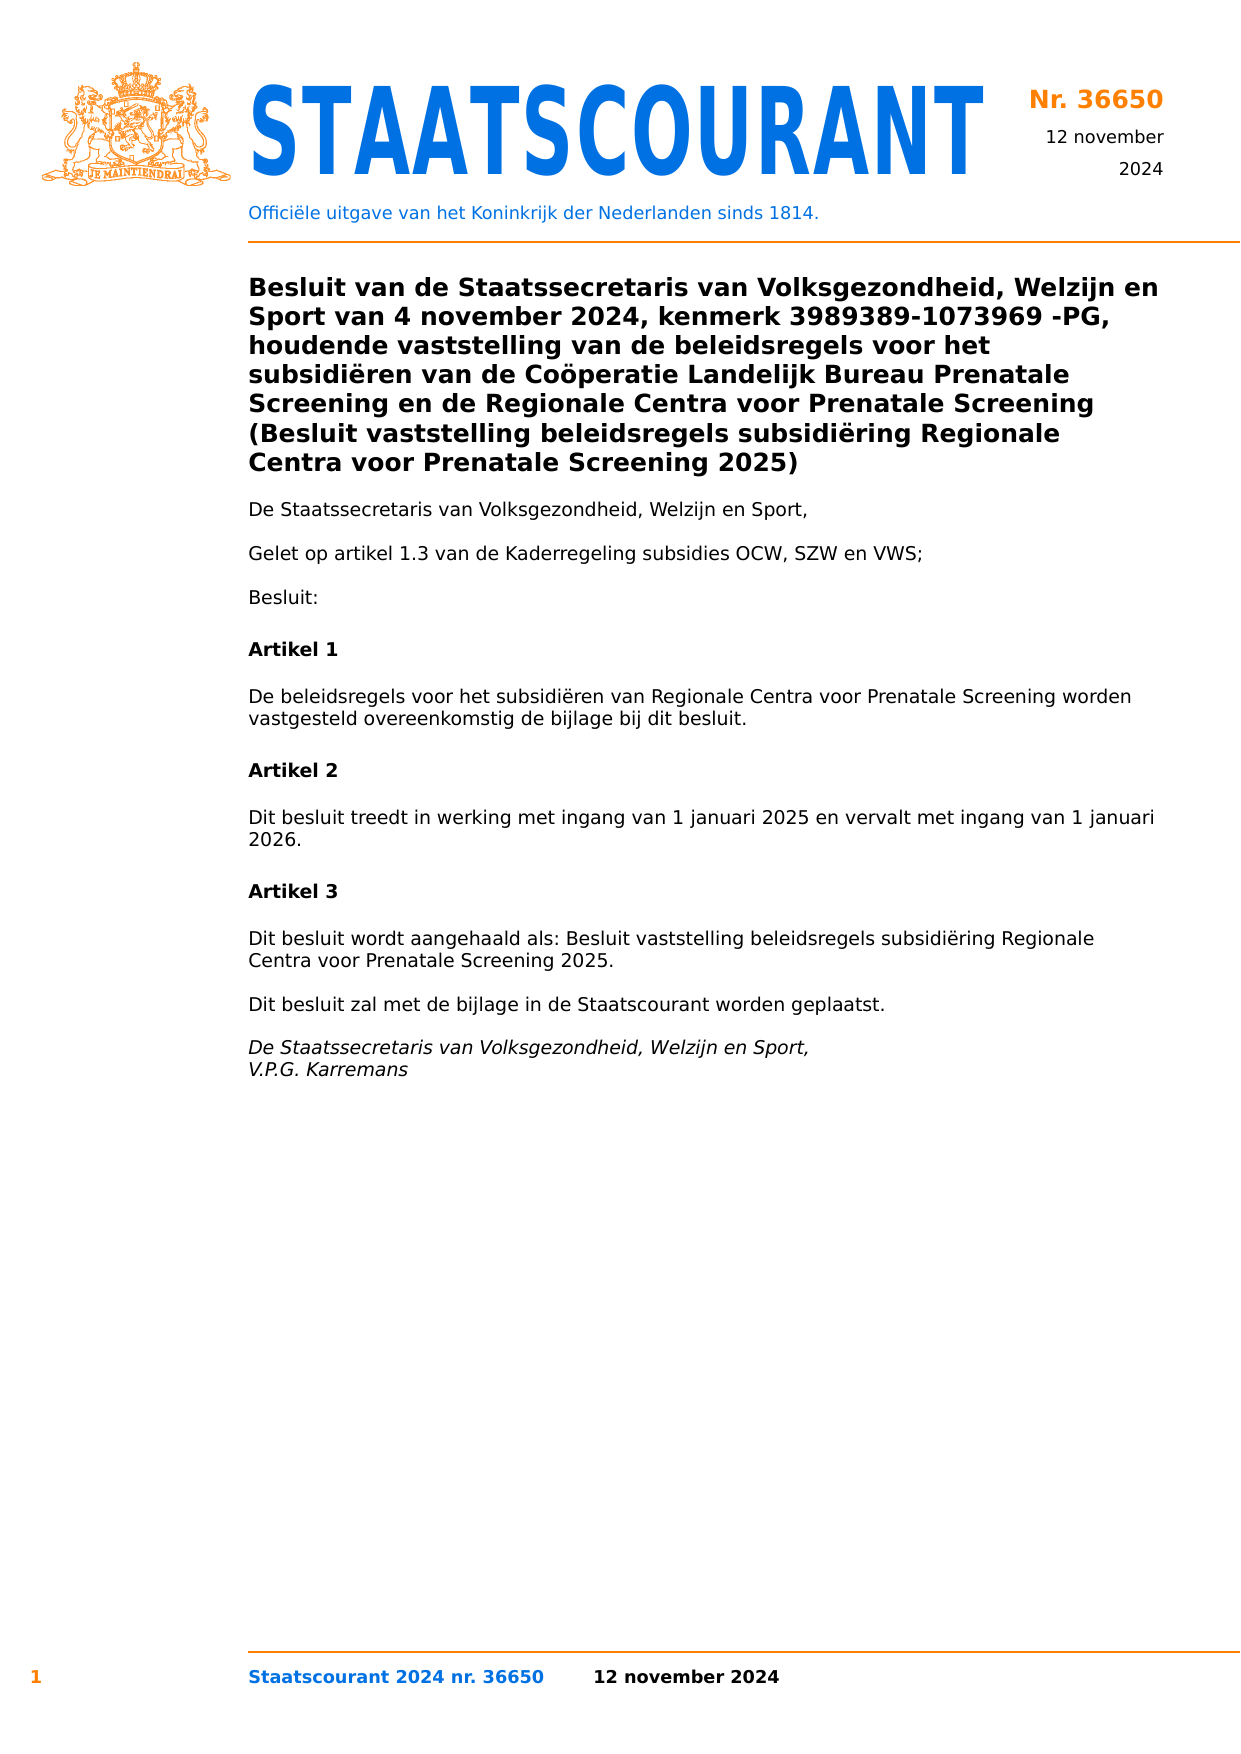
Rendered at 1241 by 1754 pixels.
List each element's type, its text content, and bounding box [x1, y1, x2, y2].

table_header [25, 62, 248, 241]
text Besluit: [248, 587, 1163, 609]
text De beleidsregels voor het subsidiëren van Regionale Centra voor Prenatale Screening worden vastgesteld overeenkomstig de bijlage bij dit besluit. [248, 686, 1163, 730]
subtitle Artikel 2 [248, 760, 1163, 782]
text De Staatssecretaris van Volksgezondheid, Welzijn en Sport, V.P.G. Karremans [248, 1037, 1163, 1081]
table_cell 2024 [998, 153, 1240, 203]
subtitle Besluit van de Staatssecretaris van Volksgezondheid, Welzijn en Sport van 4 november 2024, kenmerk 3989389-1073969 -PG, houdende vaststelling van de beleidsregels voor het subsidiëren van de Coöperatie Landelijk Bureau Prenatale Screening en de Regionale Centra voor Prenatale Screening (Besluit vaststelling beleidsregels subsidiëring Regionale Centra voor Prenatale Screening 2025) [248, 273, 1163, 477]
subtitle Artikel 1 [248, 639, 1163, 661]
text Dit besluit zal met de bijlage in de Staatscourant worden geplaatst. [248, 993, 1163, 1015]
table_cell Officiële uitgave van het Koninkrijk der Nederlanden sinds 1814. [248, 203, 1240, 241]
text Gelet op artikel 1.3 van de Kaderregeling subsidies OCW, SZW en VWS; [248, 543, 1163, 565]
table_header STAATSCOURANT [248, 62, 998, 203]
text De Staatssecretaris van Volksgezondheid, Welzijn en Sport, [248, 499, 1163, 521]
text Dit besluit treedt in werking met ingang van 1 januari 2025 en vervalt met ingang van 1 januari 2026. [248, 807, 1163, 851]
picture [41, 62, 231, 186]
text Dit besluit wordt aangehaald als: Besluit vaststelling beleidsregels subsidiëring Regionale Centra voor Prenatale Screening 2025. [248, 928, 1163, 972]
table_header Nr. 36650 [998, 62, 1240, 121]
table_cell 12 november [998, 121, 1240, 153]
subtitle Artikel 3 [248, 881, 1163, 903]
